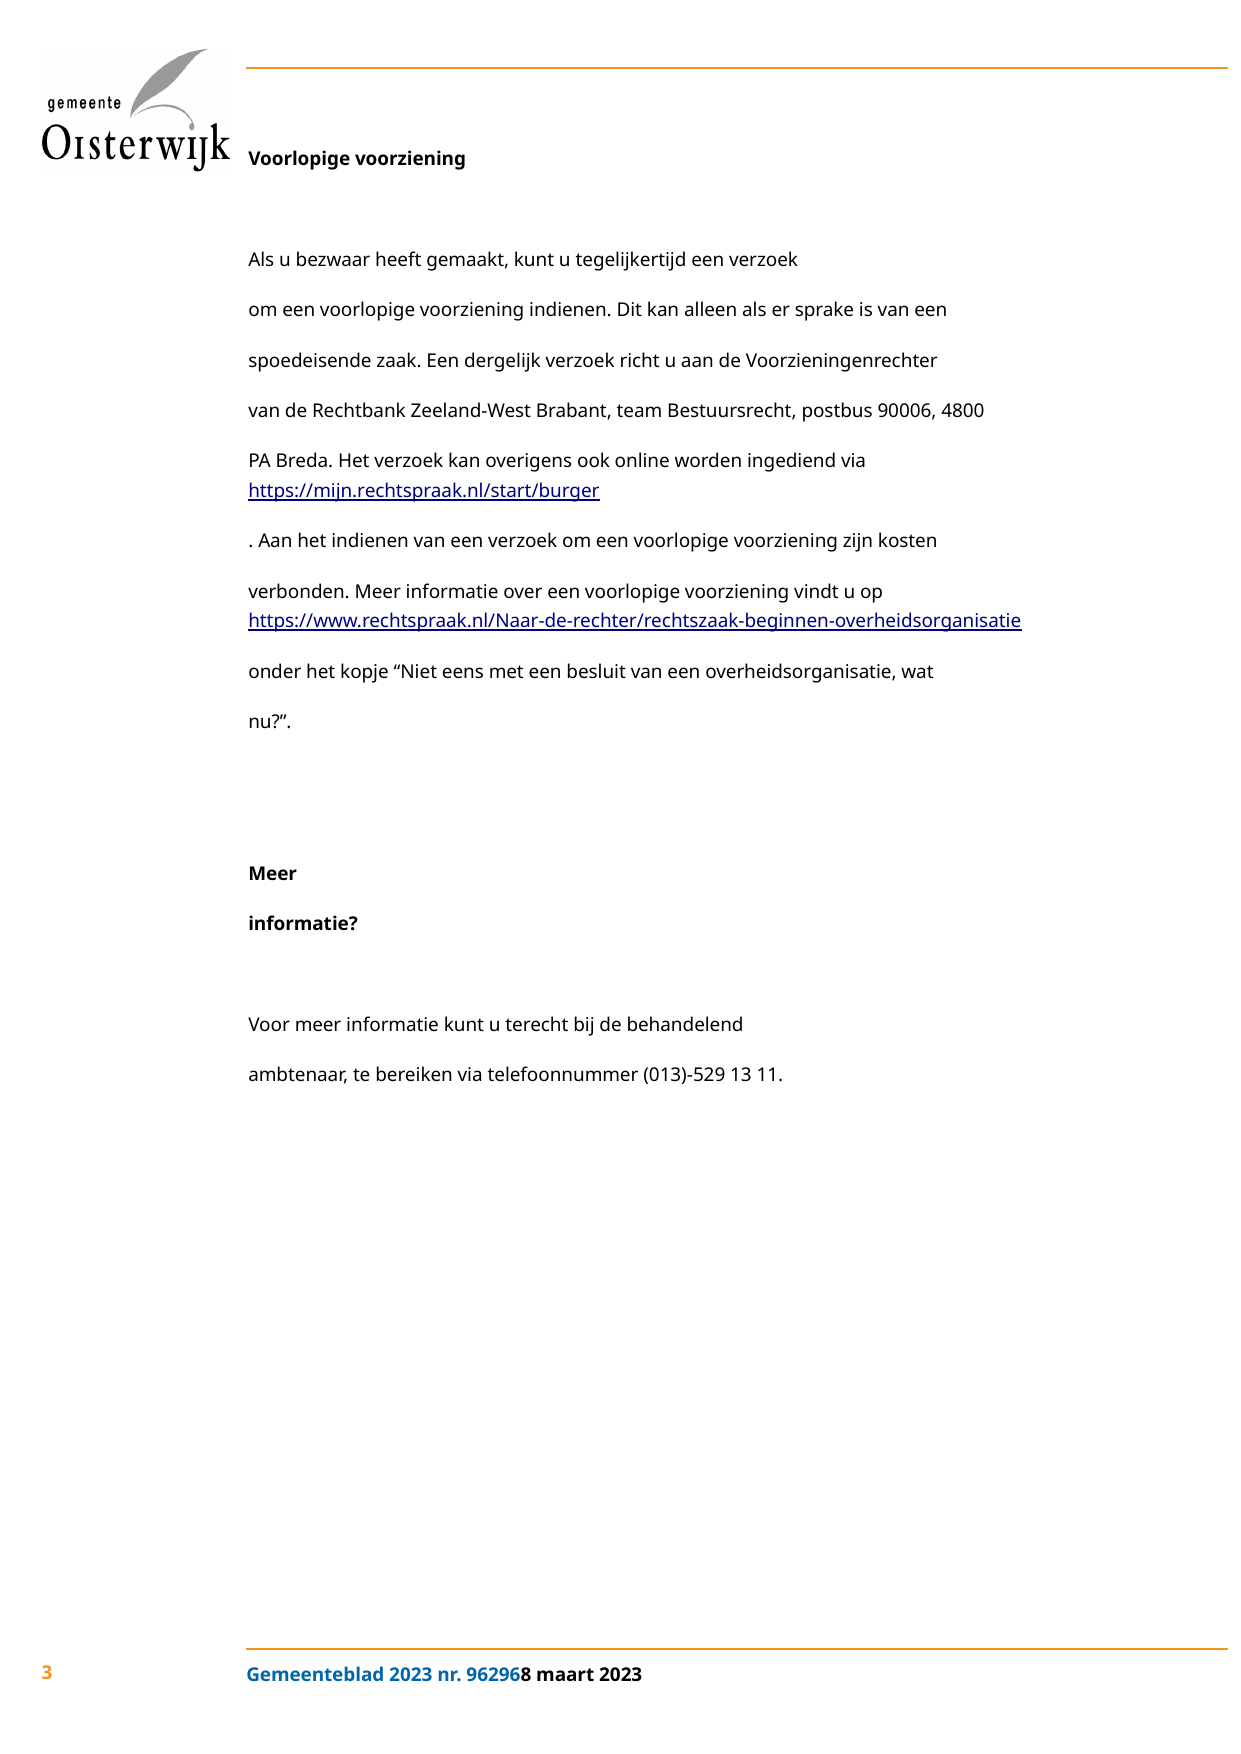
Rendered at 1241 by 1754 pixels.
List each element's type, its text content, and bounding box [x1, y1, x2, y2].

text spoedeisende zaak. Een dergelijk verzoek richt u aan de Voorzieningenrechter [248, 347, 1152, 373]
text PA Breda. Het verzoek kan overigens ook online worden ingediend via https://mijn.rechtspraak.nl/start/burger [248, 448, 1152, 503]
text Als u bezwaar heeft gemaakt, kunt u tegelijkertijd een verzoek [248, 246, 1152, 272]
text van de Rechtbank Zeeland-West Brabant, team Bestuursrecht, postbus 90006, 4800 [248, 397, 1152, 423]
picture [41, 47, 231, 172]
text om een voorlopige voorziening indienen. Dit kan alleen als er sprake is van een [248, 296, 1152, 322]
text Voorlopige voorziening [248, 145, 1152, 171]
text onder het kopje “Niet eens met een besluit van een overheidsorganisatie, wat [248, 658, 1152, 684]
text nu?”. [248, 708, 1152, 734]
text Meer [248, 860, 1152, 886]
text ambtenaar, te bereiken via telefoonnummer (013)-529 13 11. [248, 1061, 1152, 1087]
text informatie? [248, 910, 1152, 936]
text . Aan het indienen van een verzoek om een voorlopige voorziening zijn kosten [248, 528, 1152, 553]
text verbonden. Meer informatie over een voorlopige voorziening vindt u op https://www.rechtspraak.nl/Naar-de-rechter/rechtszaak-beginnen-overheidsorganisatie [248, 578, 1152, 633]
text Voor meer informatie kunt u terecht bij de behandelend [248, 1011, 1152, 1037]
